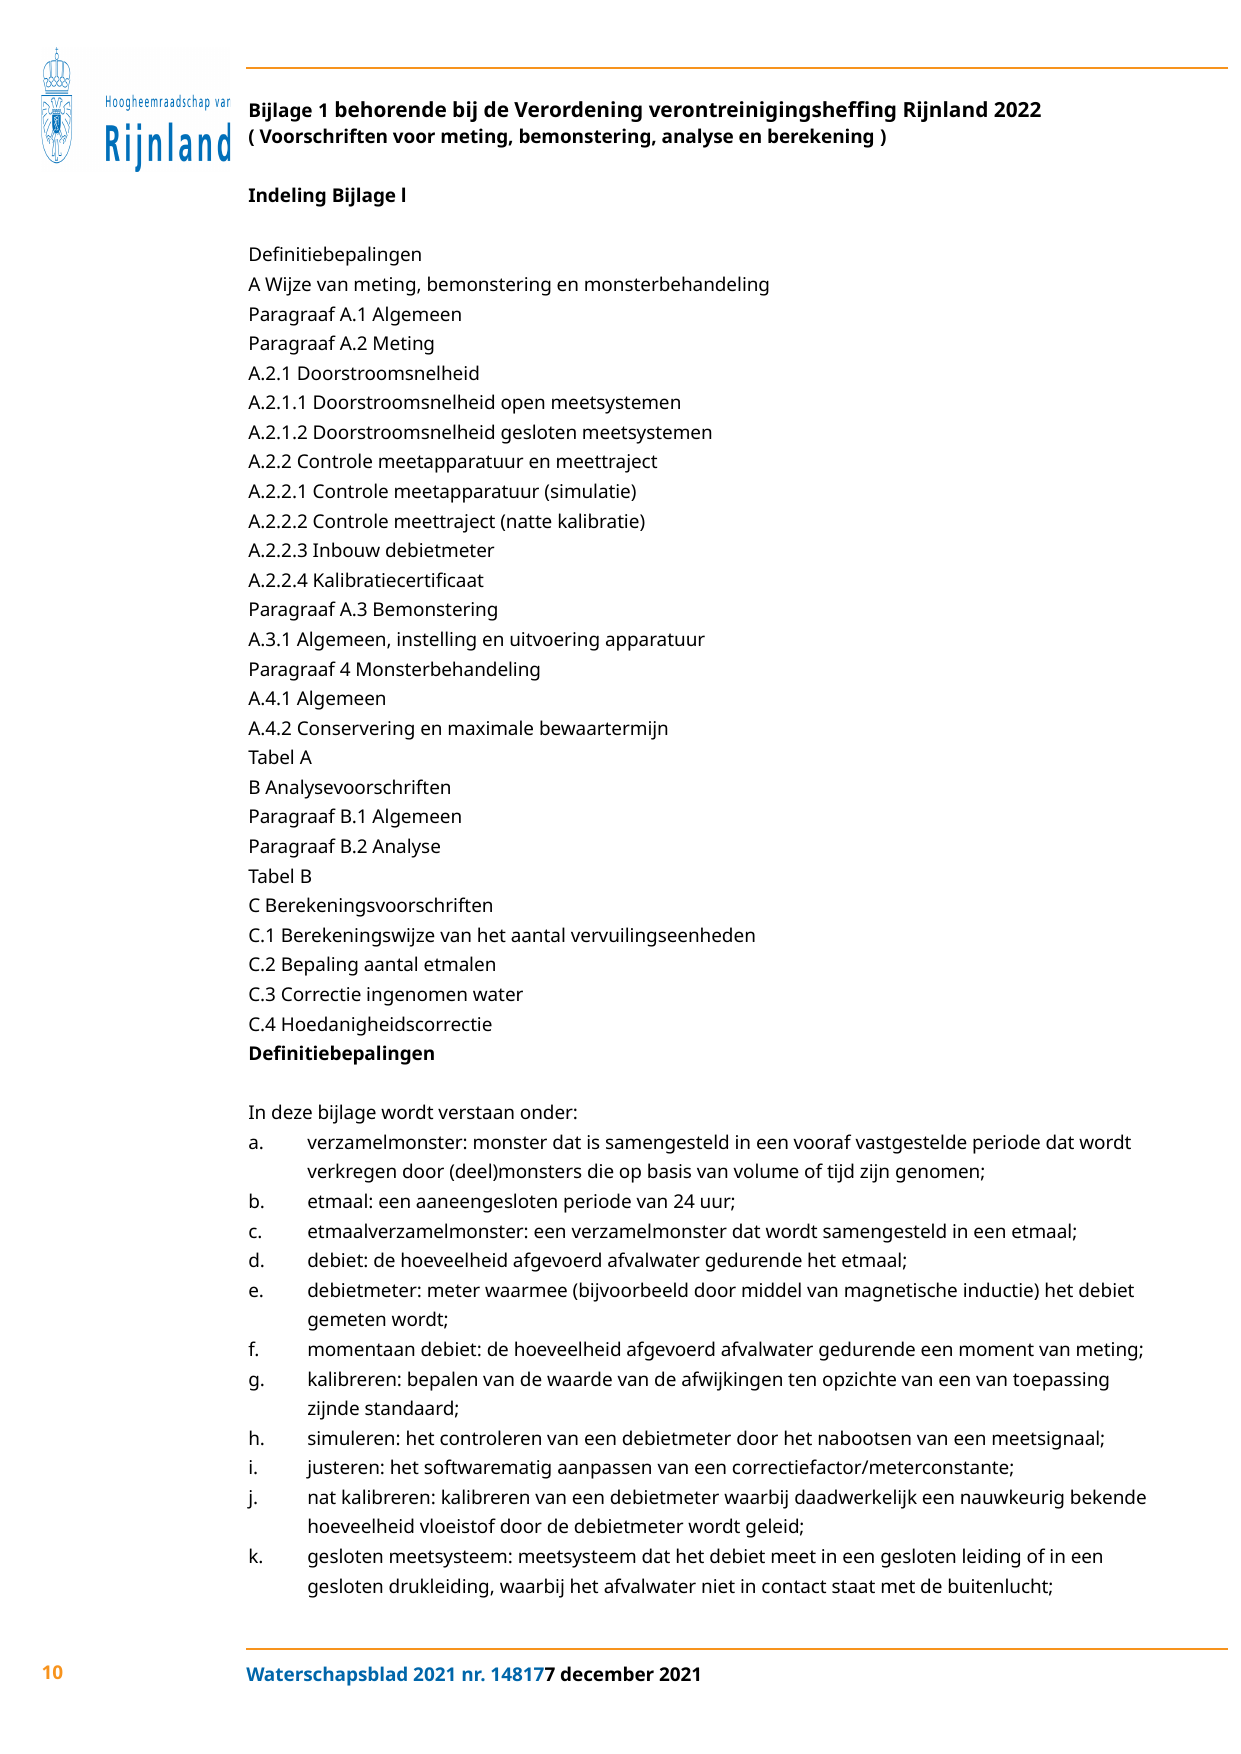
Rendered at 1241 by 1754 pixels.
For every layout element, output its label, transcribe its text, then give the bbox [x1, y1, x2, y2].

text Tabel A [248, 744, 1152, 770]
list debiet: de hoeveelheid afgevoerd afvalwater gedurende het etmaal; [248, 1247, 1152, 1273]
text C.1 Berekeningswijze van het aantal vervuilingseenheden [248, 922, 1152, 948]
text C Berekeningsvoorschriften [248, 892, 1152, 918]
text A.2.1 Doorstroomsnelheid [248, 360, 1152, 386]
text C.2 Bepaling aantal etmalen [248, 952, 1152, 977]
list verzamelmonster: monster dat is samengesteld in een vooraf vastgestelde periode dat wordt verkregen door (deel)monsters die op basis van volume of tijd zijn genomen; [248, 1129, 1152, 1184]
list nat kalibreren: kalibreren van een debietmeter waarbij daadwerkelijk een nauwkeurig bekende hoeveelheid vloeistof door de debietmeter wordt geleid; [248, 1484, 1152, 1539]
text A.2.2.3 Inbouw debietmeter [248, 537, 1152, 563]
text A.2.2.1 Controle meetapparatuur (simulatie) [248, 478, 1152, 504]
text Paragraaf A.3 Bemonstering [248, 597, 1152, 622]
text A.3.1 Algemeen, instelling en uitvoering apparatuur [248, 626, 1152, 652]
text Paragraaf B.1 Algemeen [248, 804, 1152, 829]
text C.4 Hoedanigheidscorrectie [248, 1011, 1152, 1037]
list simuleren: het controleren van een debietmeter door het nabootsen van een meetsignaal; [248, 1425, 1152, 1451]
text A.2.2.2 Controle meettraject (natte kalibratie) [248, 508, 1152, 534]
list etmaal: een aaneengesloten periode van 24 uur; [248, 1188, 1152, 1214]
list momentaan debiet: de hoeveelheid afgevoerd afvalwater gedurende een moment van meting; [248, 1336, 1152, 1362]
text Definitiebepalingen [248, 1040, 1152, 1066]
picture [41, 47, 231, 172]
text A.4.1 Algemeen [248, 685, 1152, 711]
text A.2.2.4 Kalibratiecertificaat [248, 567, 1152, 593]
text A Wijze van meting, bemonstering en monsterbehandeling [248, 271, 1152, 297]
list kalibreren: bepalen van de waarde van de afwijkingen ten opzichte van een van toepassing zijnde standaard; [248, 1366, 1152, 1421]
text A.4.2 Conservering en maximale bewaartermijn [248, 715, 1152, 741]
text A.2.1.1 Doorstroomsnelheid open meetsystemen [248, 389, 1152, 415]
text A.2.1.2 Doorstroomsnelheid gesloten meetsystemen [248, 419, 1152, 445]
text In deze bijlage wordt verstaan onder: [248, 1099, 1152, 1125]
list justeren: het softwarematig aanpassen van een correctiefactor/meterconstante; [248, 1454, 1152, 1480]
text ( Voorschriften voor meting, bemonstering, analyse en berekening ) [248, 123, 1152, 149]
list debietmeter: meter waarmee (bijvoorbeeld door middel van magnetische inductie) het debiet gemeten wordt; [248, 1277, 1152, 1332]
text B Analysevoorschriften [248, 774, 1152, 800]
text C.3 Correctie ingenomen water [248, 981, 1152, 1007]
list etmaalverzamelmonster: een verzamelmonster dat wordt samengesteld in een etmaal; [248, 1218, 1152, 1244]
text Paragraaf A.2 Meting [248, 330, 1152, 356]
list gesloten meetsysteem: meetsysteem dat het debiet meet in een gesloten leiding of in een gesloten drukleiding, waarbij het afvalwater niet in contact staat met de buitenlucht; [248, 1543, 1152, 1599]
text Bijlage 1 behorende bij de Verordening verontreinigingsheffing Rijnland 2022 [248, 95, 1152, 123]
text Tabel B [248, 863, 1152, 889]
text Indeling Bijlage l [248, 182, 1152, 208]
text Paragraaf A.1 Algemeen [248, 301, 1152, 327]
text A.2.2 Controle meetapparatuur en meettraject [248, 449, 1152, 474]
text Paragraaf 4 Monsterbehandeling [248, 656, 1152, 682]
text Paragraaf B.2 Analyse [248, 833, 1152, 859]
text Definitiebepalingen [248, 242, 1152, 267]
